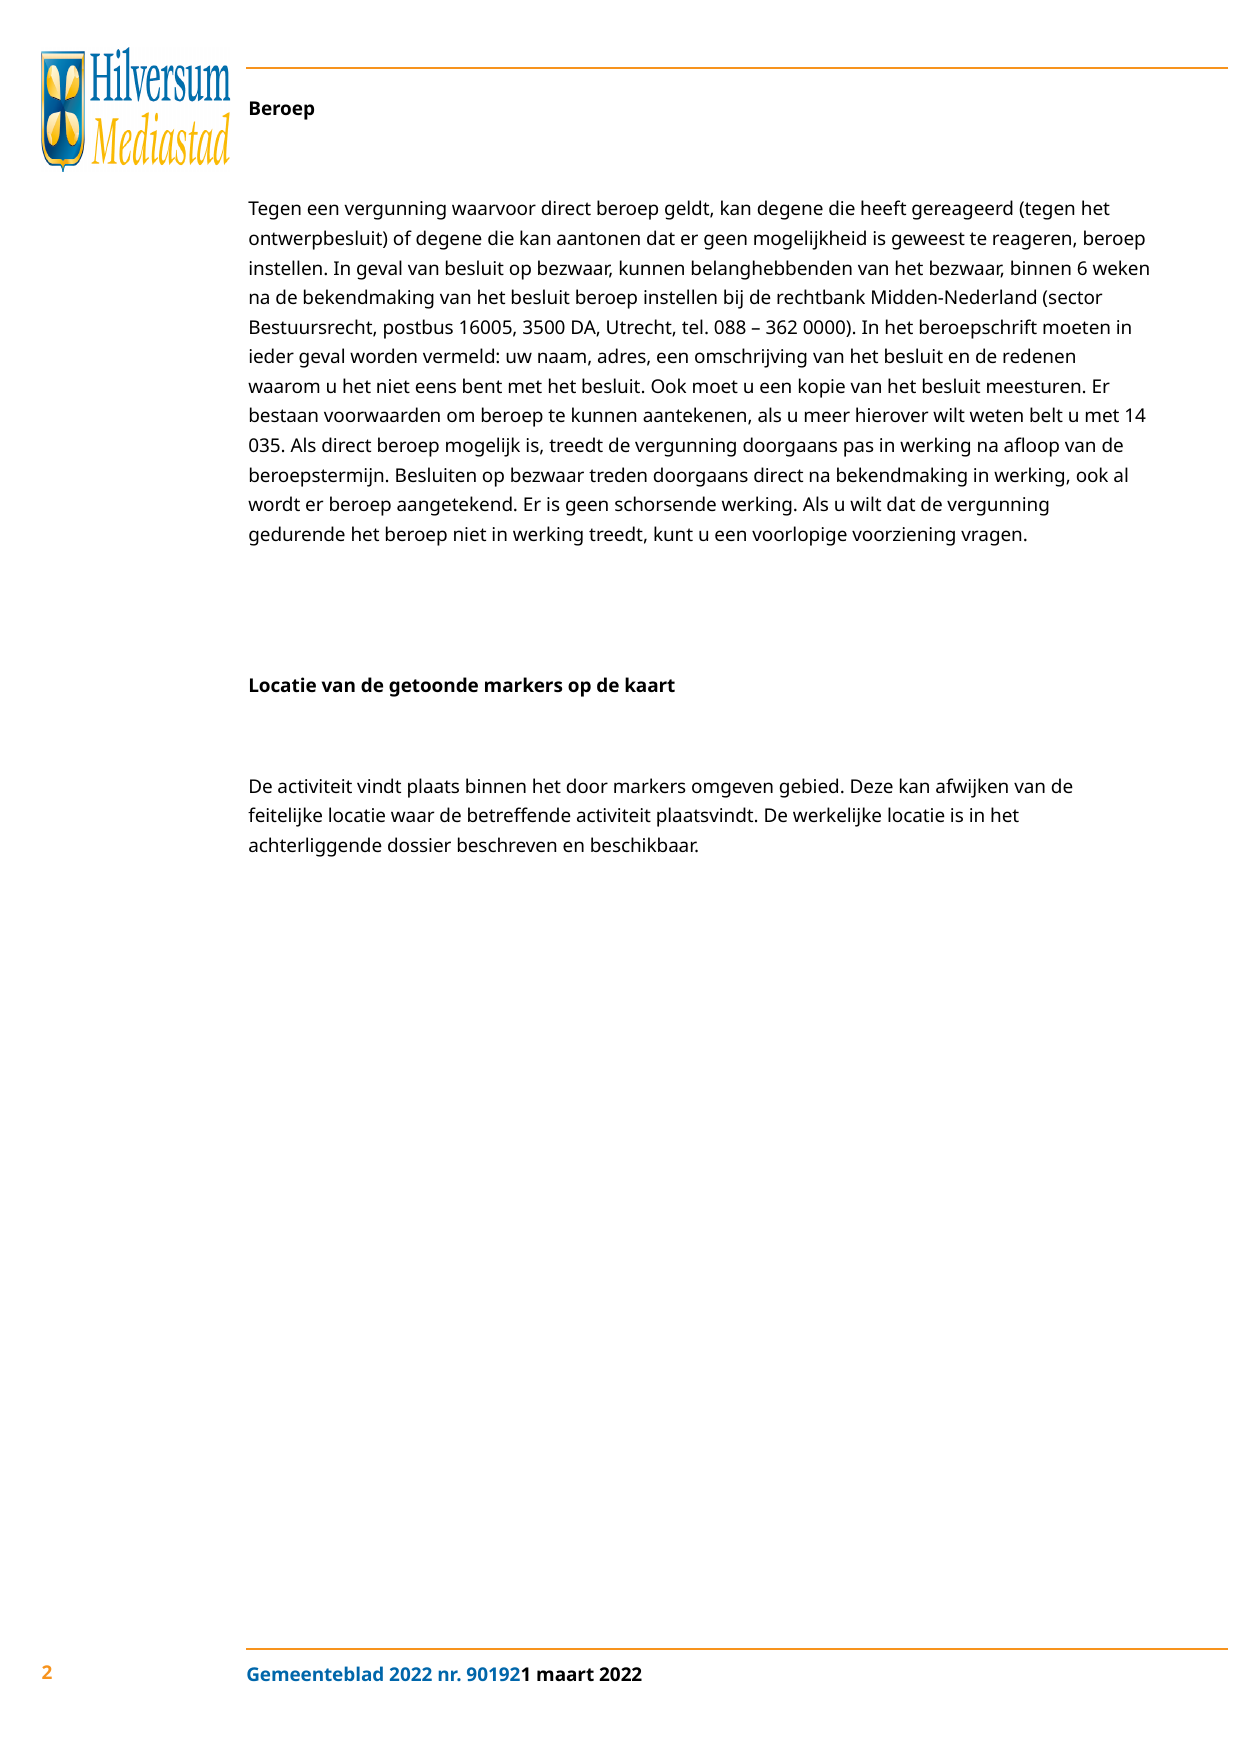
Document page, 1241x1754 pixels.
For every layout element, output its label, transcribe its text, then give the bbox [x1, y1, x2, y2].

text Beroep [248, 95, 1152, 121]
text De activiteit vindt plaats binnen het door markers omgeven gebied. Deze kan afwijken van de feitelijke locatie waar de betreffende activiteit plaatsvindt. De werkelijke locatie is in het achterliggende dossier beschreven en beschikbaar. [248, 773, 1152, 858]
text Locatie van de getoonde markers op de kaart [248, 672, 1152, 698]
picture [41, 47, 231, 172]
text Tegen een vergunning waarvoor direct beroep geldt, kan degene die heeft gereageerd (tegen het ontwerpbesluit) of degene die kan aantonen dat er geen mogelijkheid is geweest te reageren, beroep instellen. In geval van besluit op bezwaar, kunnen belanghebbenden van het bezwaar, binnen 6 weken na de bekendmaking van het besluit beroep instellen bij de rechtbank Midden-Nederland (sector Bestuursrecht, postbus 16005, 3500 DA, Utrecht, tel. 088 – 362 0000). In het beroepschrift moeten in ieder geval worden vermeld: uw naam, adres, een omschrijving van het besluit en de redenen waarom u het niet eens bent met het besluit. Ook moet u een kopie van het besluit meesturen. Er bestaan voorwaarden om beroep te kunnen aantekenen, als u meer hierover wilt weten belt u met 14 035. Als direct beroep mogelijk is, treedt de vergunning doorgaans pas in werking na afloop van de beroepstermijn. Besluiten op bezwaar treden doorgaans direct na bekendmaking in werking, ook al wordt er beroep aangetekend. Er is geen schorsende werking. Als u wilt dat de vergunning gedurende het beroep niet in werking treedt, kunt u een voorlopige voorziening vragen. [248, 196, 1152, 547]
